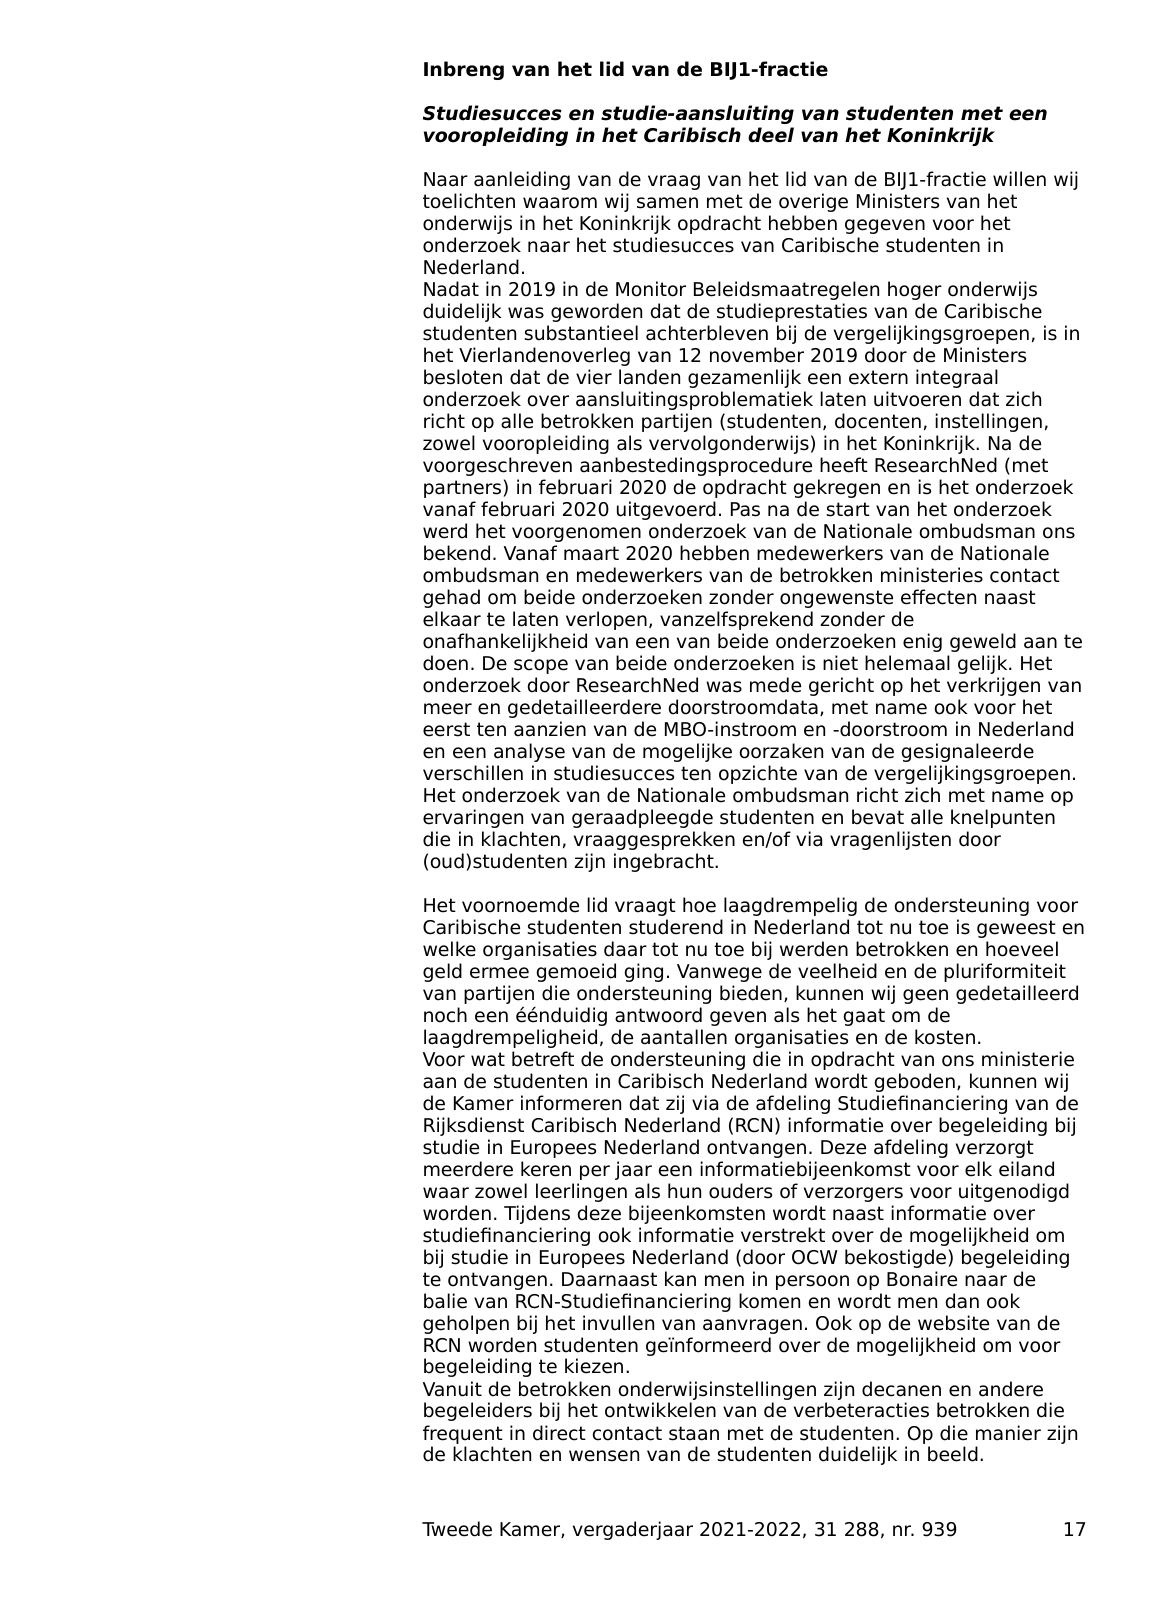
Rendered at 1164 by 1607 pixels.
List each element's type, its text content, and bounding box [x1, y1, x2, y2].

text Voor wat betreft de ondersteuning die in opdracht van ons ministerie aan de studenten in Caribisch Nederland wordt geboden, kunnen wij de Kamer informeren dat zij via de afdeling Studiefinanciering van de Rijksdienst Caribisch Nederland (RCN) informatie over begeleiding bij studie in Europees Nederland ontvangen. Deze afdeling verzorgt meerdere keren per jaar een informatiebijeenkomst voor elk eiland waar zowel leerlingen als hun ouders of verzorgers voor uitgenodigd worden. Tijdens deze bijeenkomsten wordt naast informatie over studiefinanciering ook informatie verstrekt over de mogelijkheid om bij studie in Europees Nederland (door OCW bekostigde) begeleiding te ontvangen. Daarnaast kan men in persoon op Bonaire naar de balie van RCN-Studiefinanciering komen en wordt men dan ook geholpen bij het invullen van aanvragen. Ook op de website van de RCN worden studenten geïnformeerd over de mogelijkheid om voor begeleiding te kiezen. [422, 1049, 1087, 1378]
text Vanuit de betrokken onderwijsinstellingen zijn decanen en andere begeleiders bij het ontwikkelen van de verbeteracties betrokken die frequent in direct contact staan met de studenten. Op die manier zijn de klachten en wensen van de studenten duidelijk in beeld. [422, 1378, 1087, 1466]
text Naar aanleiding van de vraag van het lid van de BIJ1-fractie willen wij toelichten waarom wij samen met de overige Ministers van het onderwijs in het Koninkrijk opdracht hebben gegeven voor het onderzoek naar het studiesucces van Caribische studenten in Nederland. [422, 169, 1087, 279]
subtitle Inbreng van het lid van de BIJ1-fractie [422, 59, 1087, 81]
text Het voornoemde lid vraagt hoe laagdrempelig de ondersteuning voor Caribische studenten studerend in Nederland tot nu toe is geweest en welke organisaties daar tot nu toe bij werden betrokken en hoeveel geld ermee gemoeid ging. Vanwege de veelheid en de pluriformiteit van partijen die ondersteuning bieden, kunnen wij geen gedetailleerd noch een éénduidig antwoord geven als het gaat om de laagdrempeligheid, de aantallen organisaties en de kosten. [422, 895, 1087, 1049]
subtitle Studiesucces en studie-aansluiting van studenten met een vooropleiding in het Caribisch deel van het Koninkrijk [422, 103, 1087, 147]
text Nadat in 2019 in de Monitor Beleidsmaatregelen hoger onderwijs duidelijk was geworden dat de studieprestaties van de Caribische studenten substantieel achterbleven bij de vergelijkingsgroepen, is in het Vierlandenoverleg van 12 november 2019 door de Ministers besloten dat de vier landen gezamenlijk een extern integraal onderzoek over aansluitingsproblematiek laten uitvoeren dat zich richt op alle betrokken partijen (studenten, docenten, instellingen, zowel vooropleiding als vervolgonderwijs) in het Koninkrijk. Na de voorgeschreven aanbestedingsprocedure heeft ResearchNed (met partners) in februari 2020 de opdracht gekregen en is het onderzoek vanaf februari 2020 uitgevoerd. Pas na de start van het onderzoek werd het voorgenomen onderzoek van de Nationale ombudsman ons bekend. Vanaf maart 2020 hebben medewerkers van de Nationale ombudsman en medewerkers van de betrokken ministeries contact gehad om beide onderzoeken zonder ongewenste effecten naast elkaar te laten verlopen, vanzelfsprekend zonder de onafhankelijkheid van een van beide onderzoeken enig geweld aan te doen. De scope van beide onderzoeken is niet helemaal gelijk. Het onderzoek door ResearchNed was mede gericht op het verkrijgen van meer en gedetailleerdere doorstroomdata, met name ook voor het eerst ten aanzien van de MBO-instroom en -doorstroom in Nederland en een analyse van de mogelijke oorzaken van de gesignaleerde verschillen in studiesucces ten opzichte van de vergelijkingsgroepen. Het onderzoek van de Nationale ombudsman richt zich met name op ervaringen van geraadpleegde studenten en bevat alle knelpunten die in klachten, vraaggesprekken en/of via vragenlijsten door (oud)studenten zijn ingebracht. [422, 279, 1087, 873]
